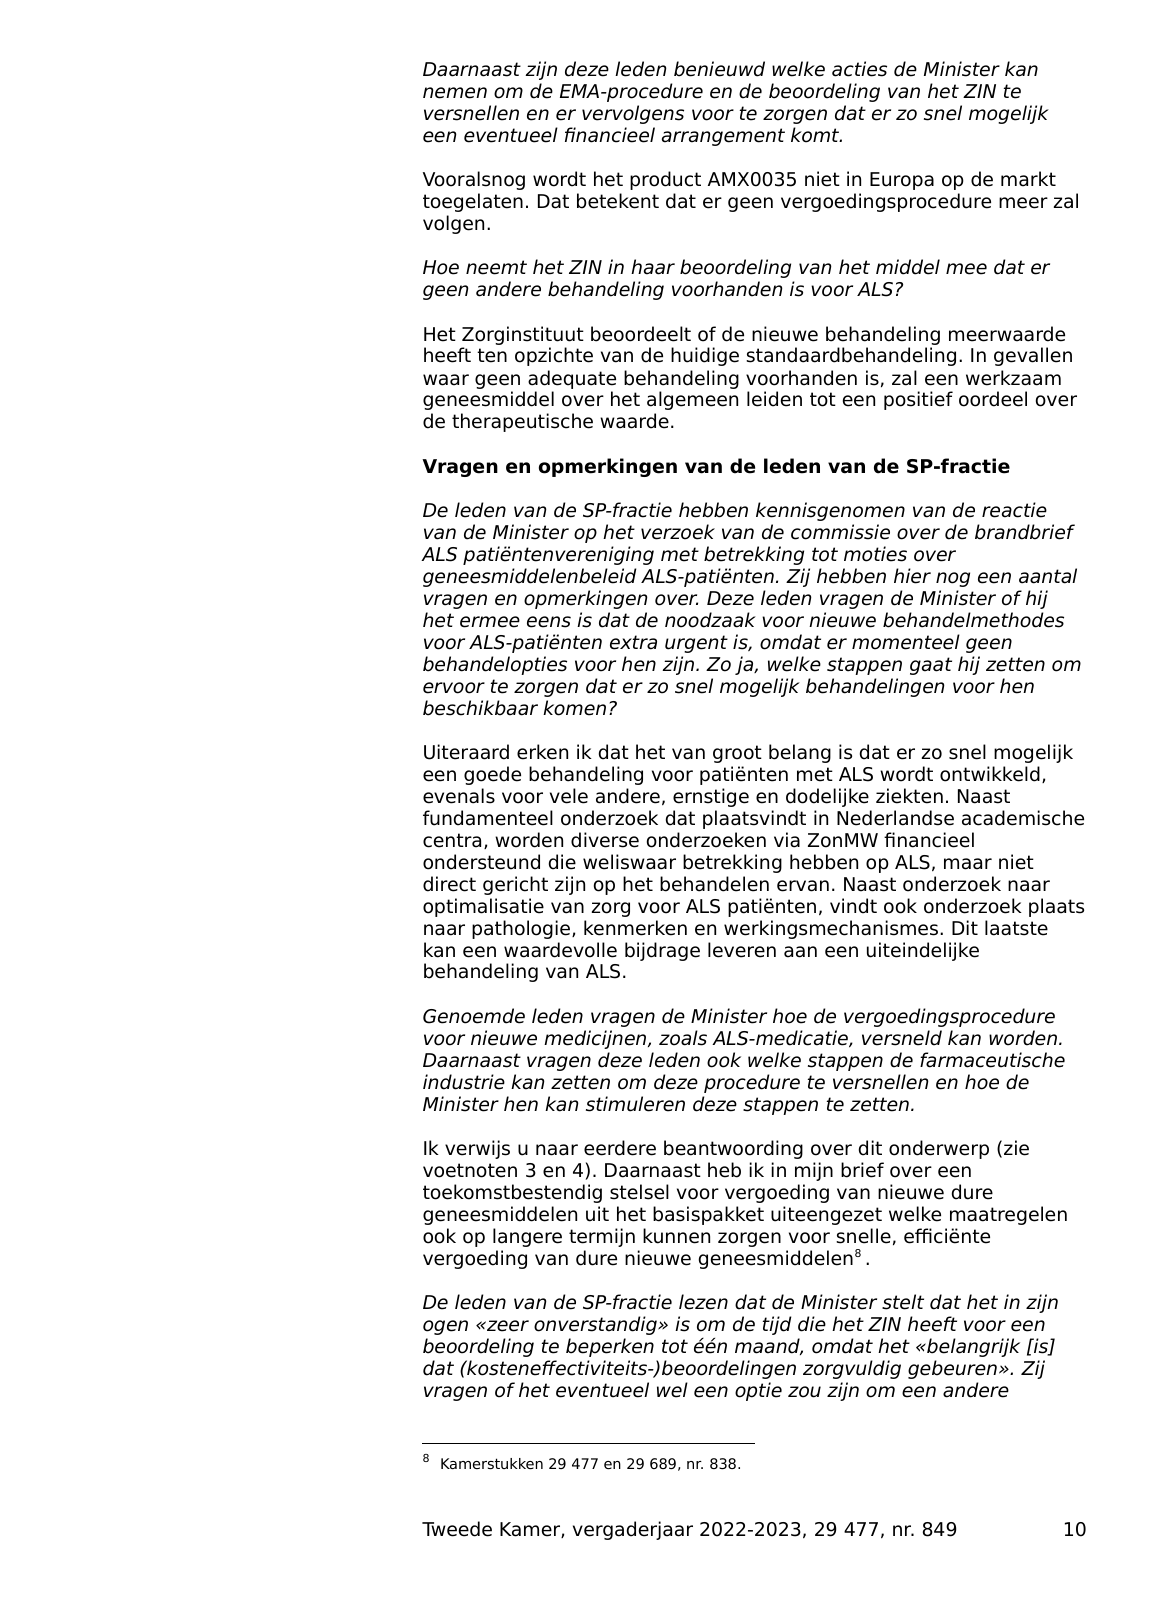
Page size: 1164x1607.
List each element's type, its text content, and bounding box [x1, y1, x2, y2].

text Kamerstukken 29 477 en 29 689, nr. 838. [422, 1452, 1087, 1474]
text Uiteraard erken ik dat het van groot belang is dat er zo snel mogelijk een goede behandeling voor patiënten met ALS wordt ontwikkeld, evenals voor vele andere, ernstige en dodelijke ziekten. Naast fundamenteel onderzoek dat plaatsvindt in Nederlandse academische centra, worden diverse onderzoeken via ZonMW financieel ondersteund die weliswaar betrekking hebben op ALS, maar niet direct gericht zijn op het behandelen ervan. Naast onderzoek naar optimalisatie van zorg voor ALS patiënten, vindt ook onderzoek plaats naar pathologie, kenmerken en werkingsmechanismes. Dit laatste kan een waardevolle bijdrage leveren aan een uiteindelijke behandeling van ALS. [422, 742, 1087, 983]
text Ik verwijs u naar eerdere beantwoording over dit onderwerp (zie voetnoten 3 en 4). Daarnaast heb ik in mijn brief over een toekomstbestendig stelsel voor vergoeding van nieuwe dure geneesmiddelen uit het basispakket uiteengezet welke maatregelen ook op langere termijn kunnen zorgen voor snelle, efficiënte vergoeding van dure nieuwe geneesmiddelen. [422, 1138, 1087, 1269]
text Daarnaast zijn deze leden benieuwd welke acties de Minister kan nemen om de EMA-procedure en de beoordeling van het ZIN te versnellen en er vervolgens voor te zorgen dat er zo snel mogelijk een eventueel financieel arrangement komt. [422, 59, 1087, 147]
text De leden van de SP-fractie hebben kennisgenomen van de reactie van de Minister op het verzoek van de commissie over de brandbrief ALS patiëntenvereniging met betrekking tot moties over geneesmiddelenbeleid ALS-patiënten. Zij hebben hier nog een aantal vragen en opmerkingen over. Deze leden vragen de Minister of hij het ermee eens is dat de noodzaak voor nieuwe behandelmethodes voor ALS-patiënten extra urgent is, omdat er momenteel geen behandelopties voor hen zijn. Zo ja, welke stappen gaat hij zetten om ervoor te zorgen dat er zo snel mogelijk behandelingen voor hen beschikbaar komen? [422, 500, 1087, 719]
text Genoemde leden vragen de Minister hoe de vergoedingsprocedure voor nieuwe medicijnen, zoals ALS-medicatie, versneld kan worden. Daarnaast vragen deze leden ook welke stappen de farmaceutische industrie kan zetten om deze procedure te versnellen en hoe de Minister hen kan stimuleren deze stappen te zetten. [422, 1006, 1087, 1116]
text Vooralsnog wordt het product AMX0035 niet in Europa op de markt toegelaten. Dat betekent dat er geen vergoedingsprocedure meer zal volgen. [422, 169, 1087, 235]
text Hoe neemt het ZIN in haar beoordeling van het middel mee dat er geen andere behandeling voorhanden is voor ALS? [422, 257, 1087, 301]
text De leden van de SP-fractie lezen dat de Minister stelt dat het in zijn ogen «zeer onverstandig» is om de tijd die het ZIN heeft voor een beoordeling te beperken tot één maand, omdat het «belangrijk [is] dat (kosteneffectiviteits-)beoordelingen zorgvuldig gebeuren». Zij vragen of het eventueel wel een optie zou zijn om een andere [422, 1292, 1087, 1402]
subtitle Vragen en opmerkingen van de leden van de SP-fractie [422, 456, 1087, 477]
text Het Zorginstituut beoordeelt of de nieuwe behandeling meerwaarde heeft ten opzichte van de huidige standaardbehandeling. In gevallen waar geen adequate behandeling voorhanden is, zal een werkzaam geneesmiddel over het algemeen leiden tot een positief oordeel over de therapeutische waarde. [422, 323, 1087, 433]
